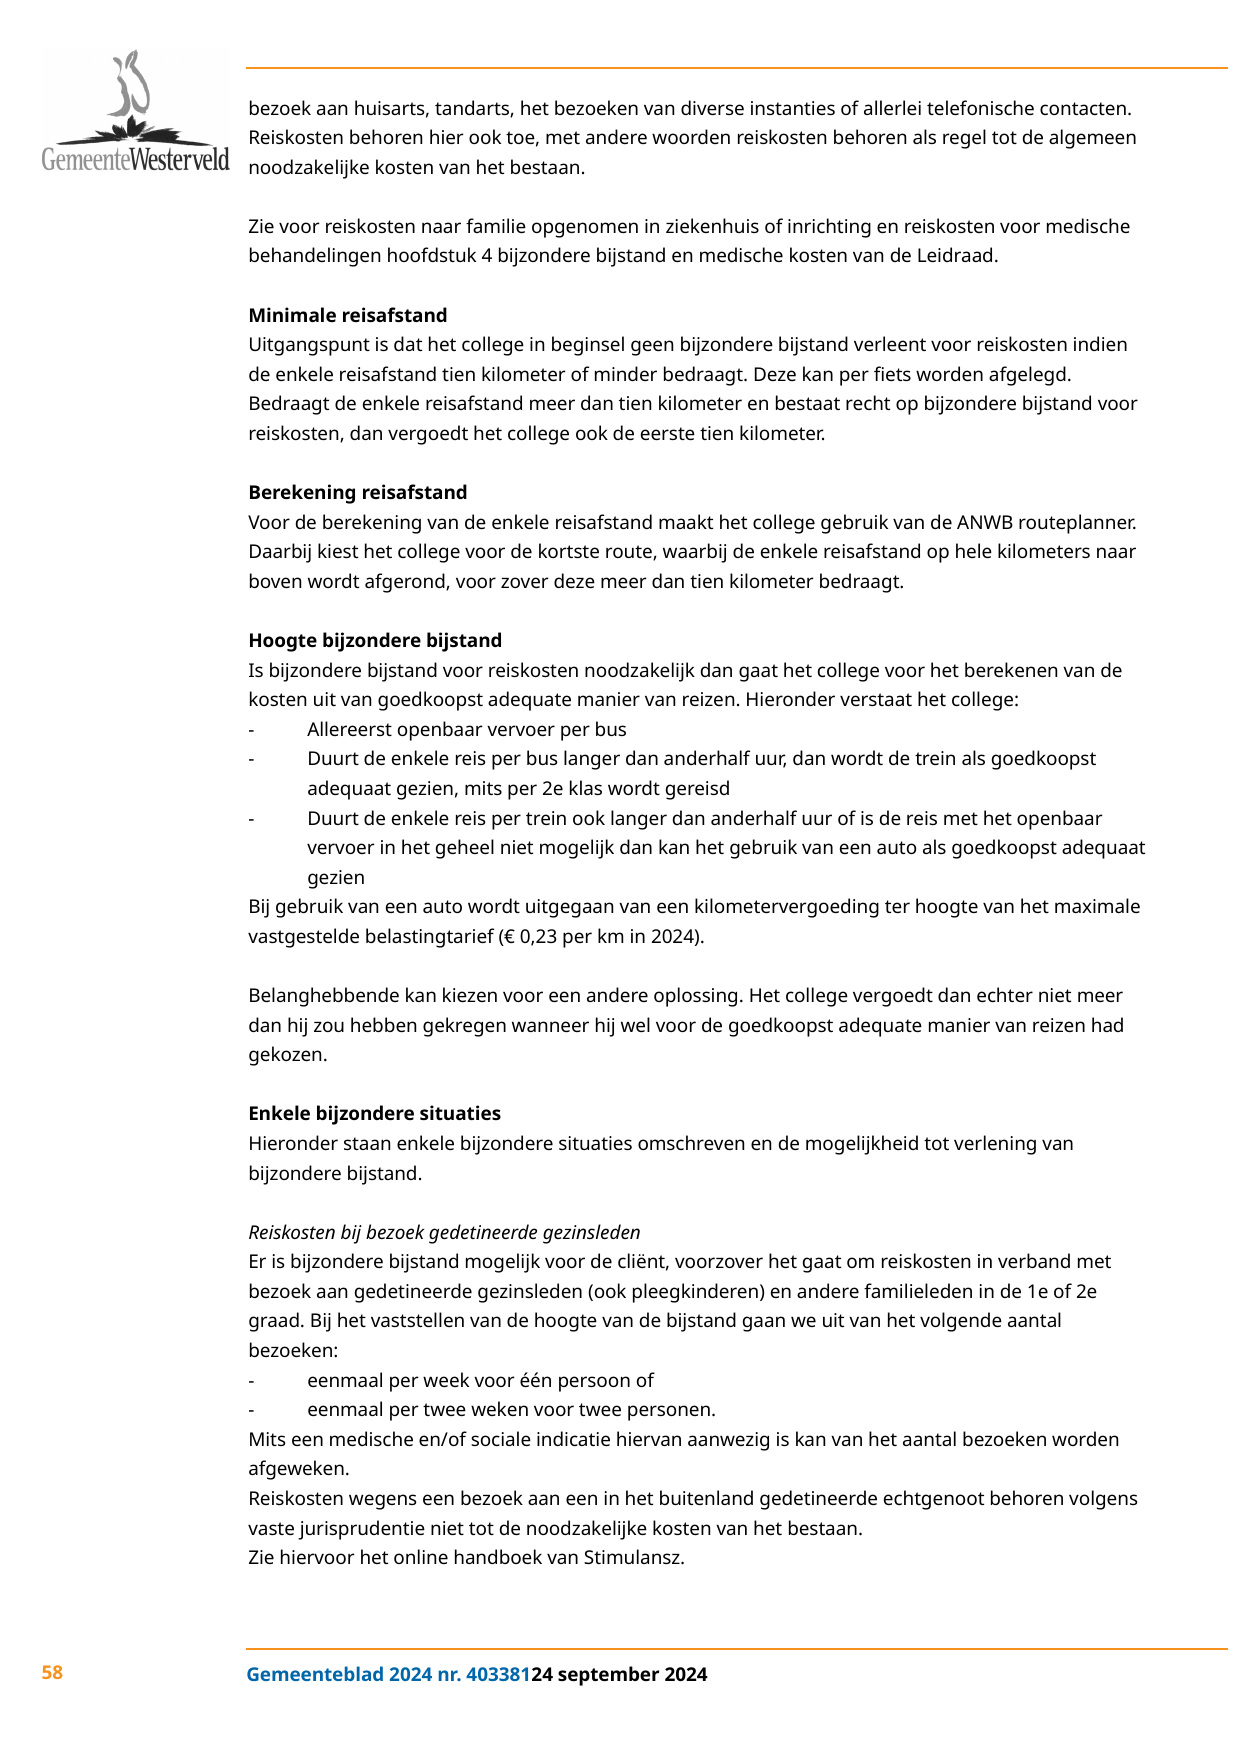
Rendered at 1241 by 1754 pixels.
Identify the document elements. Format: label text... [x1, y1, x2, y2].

text Reiskosten bij bezoek gedetineerde gezinsleden [248, 1219, 1152, 1245]
text Reiskosten wegens een bezoek aan een in het buitenland gedetineerde echtgenoot behoren volgens vaste jurisprudentie niet tot de noodzakelijke kosten van het bestaan. [248, 1485, 1152, 1541]
text Belanghebbende kan kiezen voor een andere oplossing. Het college vergoedt dan echter niet meer dan hij zou hebben gekregen wanneer hij wel voor de goedkoopst adequate manier van reizen had gekozen. [248, 982, 1152, 1067]
text Uitgangspunt is dat het college in beginsel geen bijzondere bijstand verleent voor reiskosten indien de enkele reisafstand tien kilometer of minder bedraagt. Deze kan per fiets worden afgelegd. Bedraagt de enkele reisafstand meer dan tien kilometer en bestaat recht op bijzondere bijstand voor reiskosten, dan vergoedt het college ook de eerste tien kilometer. [248, 331, 1152, 446]
list Duurt de enkele reis per bus langer dan anderhalf uur, dan wordt de trein als goedkoopst adequaat gezien, mits per 2e klas wordt gereisd [248, 746, 1152, 801]
text Hieronder staan enkele bijzondere situaties omschreven en de mogelijkheid tot verlening van bijzondere bijstand. [248, 1130, 1152, 1186]
text Zie voor reiskosten naar familie opgenomen in ziekenhuis of inrichting en reiskosten voor medische behandelingen hoofdstuk 4 bijzondere bijstand en medische kosten van de Leidraad. [248, 213, 1152, 268]
list eenmaal per twee weken voor twee personen. [248, 1396, 1152, 1422]
text Reiskosten behoren hier ook toe, met andere woorden reiskosten behoren als regel tot de algemeen noodzakelijke kosten van het bestaan. [248, 124, 1152, 180]
text Bij gebruik van een auto wordt uitgegaan van een kilometervergoeding ter hoogte van het maximale vastgestelde belastingtarief (€ 0,23 per km in 2024). [248, 893, 1152, 949]
text Voor de berekening van de enkele reisafstand maakt het college gebruik van de ANWB routeplanner. Daarbij kiest het college voor de kortste route, waarbij de enkele reisafstand op hele kilometers naar boven wordt afgerond, voor zover deze meer dan tien kilometer bedraagt. [248, 509, 1152, 594]
text Minimale reisafstand [248, 302, 1152, 328]
text Berekening reisafstand [248, 479, 1152, 505]
text Zie hiervoor het online handboek van Stimulansz. [248, 1544, 1152, 1570]
text Er is bijzondere bijstand mogelijk voor de cliënt, voorzover het gaat om reiskosten in verband met bezoek aan gedetineerde gezinsleden (ook pleegkinderen) en andere familieleden in de 1e of 2e graad. Bij het vaststellen van de hoogte van de bijstand gaan we uit van het volgende aantal bezoeken: [248, 1248, 1152, 1363]
list Duurt de enkele reis per trein ook langer dan anderhalf uur of is de reis met het openbaar vervoer in het geheel niet mogelijk dan kan het gebruik van een auto als goedkoopst adequaat gezien [248, 805, 1152, 890]
text Hoogte bijzondere bijstand [248, 627, 1152, 653]
text bezoek aan huisarts, tandarts, het bezoeken van diverse instanties of allerlei telefonische contacten. [248, 95, 1152, 121]
text Mits een medische en/of sociale indicatie hiervan aanwezig is kan van het aantal bezoeken worden afgeweken. [248, 1426, 1152, 1481]
text Enkele bijzondere situaties [248, 1101, 1152, 1126]
picture [41, 47, 231, 172]
list eenmaal per week voor één persoon of [248, 1367, 1152, 1393]
text Is bijzondere bijstand voor reiskosten noodzakelijk dan gaat het college voor het berekenen van de kosten uit van goedkoopst adequate manier van reizen. Hieronder verstaat het college: [248, 657, 1152, 712]
list Allereerst openbaar vervoer per bus [248, 716, 1152, 742]
